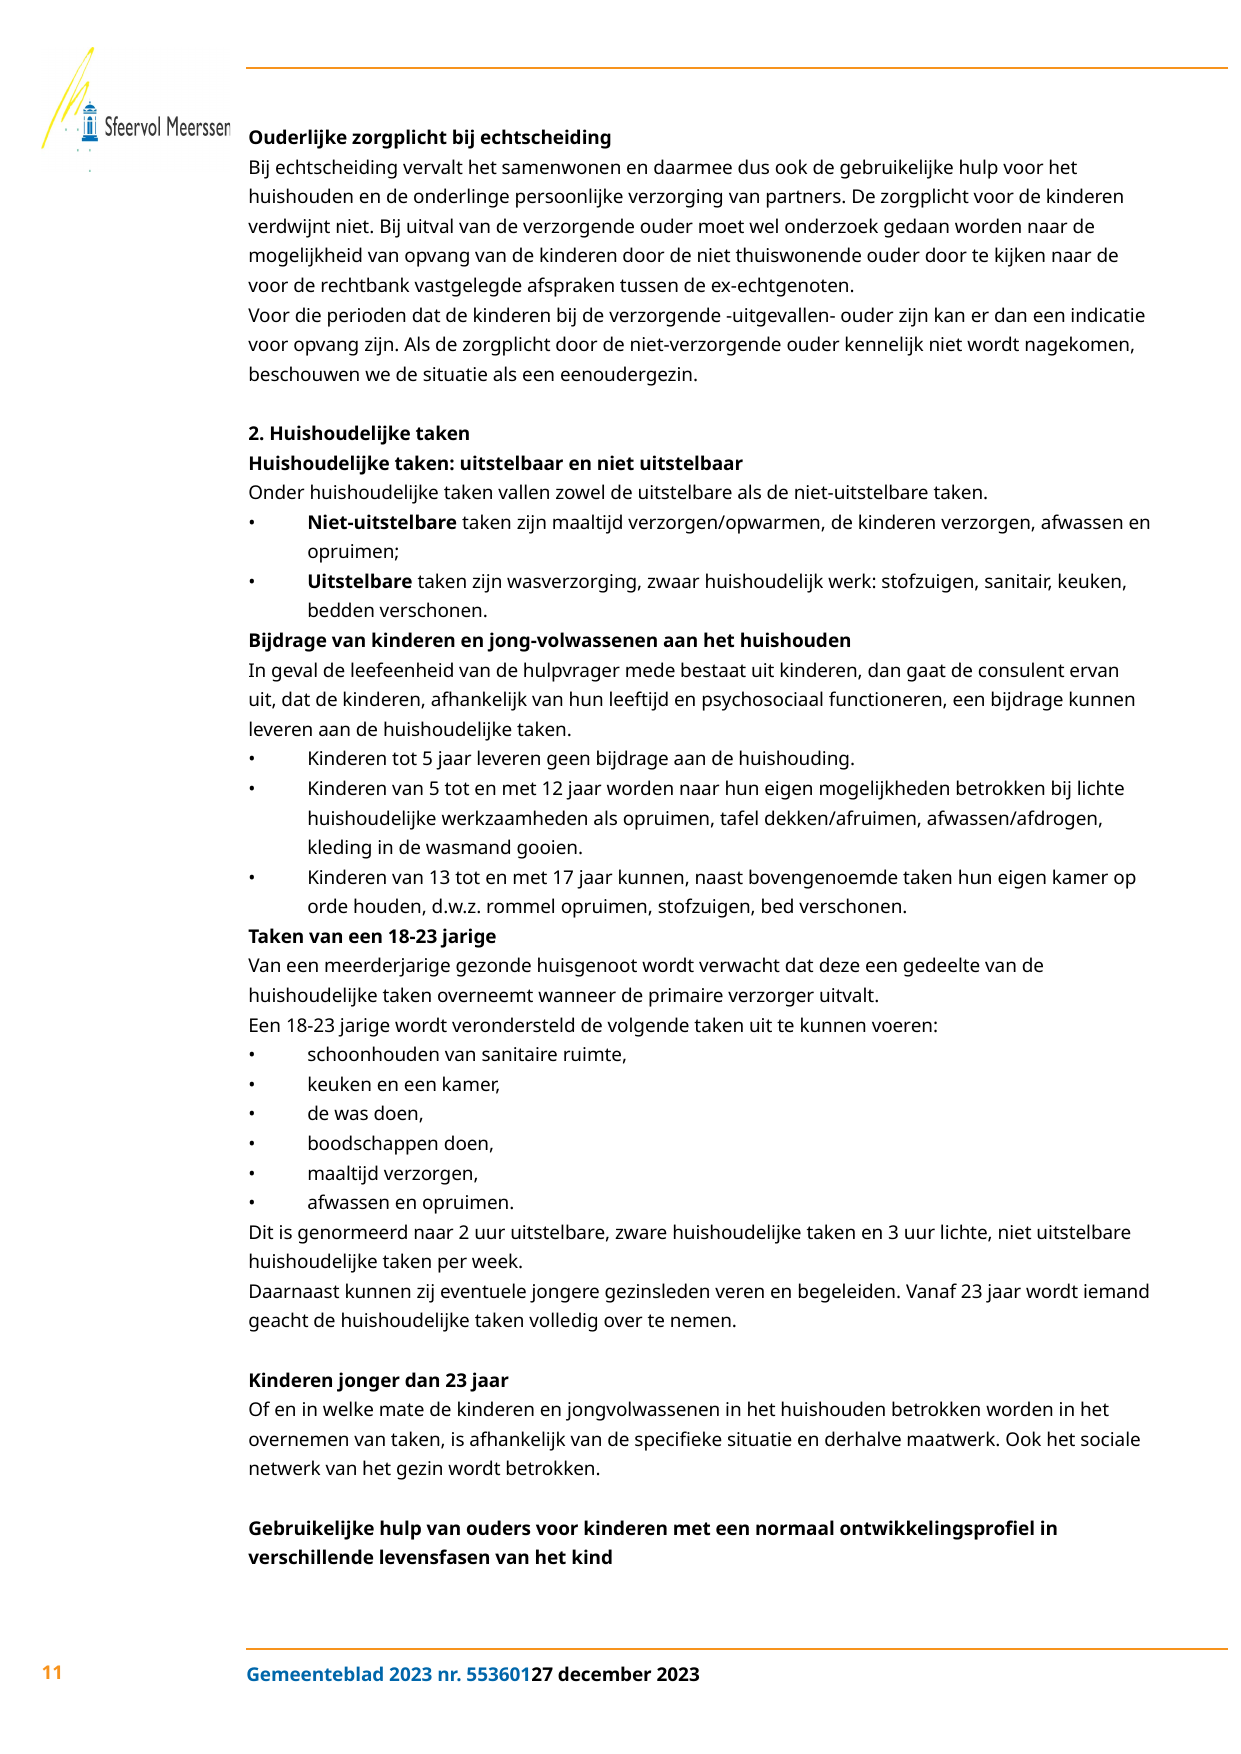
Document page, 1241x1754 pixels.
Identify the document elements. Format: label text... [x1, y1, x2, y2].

text 2. Huishoudelijke taken [248, 420, 1152, 446]
text Of en in welke mate de kinderen en jongvolwassenen in het huishouden betrokken worden in het overnemen van taken, is afhankelijk van de specifieke situatie en derhalve maatwerk. Ook het sociale netwerk van het gezin wordt betrokken. [248, 1396, 1152, 1481]
list boodschappen doen, [248, 1130, 1152, 1156]
text In geval de leefeenheid van de hulpvrager mede bestaat uit kinderen, dan gaat de consulent ervan uit, dat de kinderen, afhankelijk van hun leeftijd en psychosociaal functioneren, een bijdrage kunnen leveren aan de huishoudelijke taken. [248, 657, 1152, 742]
list Uitstelbare taken zijn wasverzorging, zwaar huishoudelijk werk: stofzuigen, sanitair, keuken, bedden verschonen. [248, 568, 1152, 623]
list de was doen, [248, 1101, 1152, 1126]
text Dit is genormeerd naar 2 uur uitstelbare, zware huishoudelijke taken en 3 uur lichte, niet uitstelbare huishoudelijke taken per week. [248, 1219, 1152, 1274]
text Een 18-23 jarige wordt verondersteld de volgende taken uit te kunnen voeren: [248, 1012, 1152, 1038]
text Taken van een 18-23 jarige [248, 923, 1152, 949]
picture [41, 47, 231, 172]
text Gebruikelijke hulp van ouders voor kinderen met een normaal ontwikkelingsprofiel in verschillende levensfasen van het kind [248, 1515, 1152, 1570]
text Kinderen jonger dan 23 jaar [248, 1367, 1152, 1393]
text Onder huishoudelijke taken vallen zowel de uitstelbare als de niet-uitstelbare taken. [248, 479, 1152, 505]
text Bij echtscheiding vervalt het samenwonen en daarmee dus ook de gebruikelijke hulp voor het huishouden en de onderlinge persoonlijke verzorging van partners. De zorgplicht voor de kinderen verdwijnt niet. Bij uitval van de verzorgende ouder moet wel onderzoek gedaan worden naar de mogelijkheid van opvang van de kinderen door de niet thuiswonende ouder door te kijken naar de voor de rechtbank vastgelegde afspraken tussen de ex-echtgenoten. [248, 154, 1152, 298]
list afwassen en opruimen. [248, 1189, 1152, 1215]
text Van een meerderjarige gezonde huisgenoot wordt verwacht dat deze een gedeelte van de huishoudelijke taken overneemt wanneer de primaire verzorger uitvalt. [248, 953, 1152, 1008]
list Niet-uitstelbare taken zijn maaltijd verzorgen/opwarmen, de kinderen verzorgen, afwassen en opruimen; [248, 509, 1152, 564]
text Huishoudelijke taken: uitstelbaar en niet uitstelbaar [248, 450, 1152, 476]
list schoonhouden van sanitaire ruimte, [248, 1041, 1152, 1067]
text Voor die perioden dat de kinderen bij de verzorgende -uitgevallen- ouder zijn kan er dan een indicatie voor opvang zijn. Als de zorgplicht door de niet-verzorgende ouder kennelijk niet wordt nagekomen, beschouwen we de situatie als een eenoudergezin. [248, 302, 1152, 387]
text Daarnaast kunnen zij eventuele jongere gezinsleden veren en begeleiden. Vanaf 23 jaar wordt iemand geacht de huishoudelijke taken volledig over te nemen. [248, 1278, 1152, 1333]
list Kinderen tot 5 jaar leveren geen bijdrage aan de huishouding. [248, 746, 1152, 771]
list maaltijd verzorgen, [248, 1160, 1152, 1186]
list keuken en een kamer, [248, 1071, 1152, 1097]
text Ouderlijke zorgplicht bij echtscheiding [248, 124, 1152, 150]
list Kinderen van 5 tot en met 12 jaar worden naar hun eigen mogelijkheden betrokken bij lichte huishoudelijke werkzaamheden als opruimen, tafel dekken/afruimen, afwassen/afdrogen, kleding in de wasmand gooien. [248, 775, 1152, 860]
list Kinderen van 13 tot en met 17 jaar kunnen, naast bovengenoemde taken hun eigen kamer op orde houden, d.w.z. rommel opruimen, stofzuigen, bed verschonen. [248, 864, 1152, 919]
text Bijdrage van kinderen en jong-volwassenen aan het huishouden [248, 627, 1152, 653]
